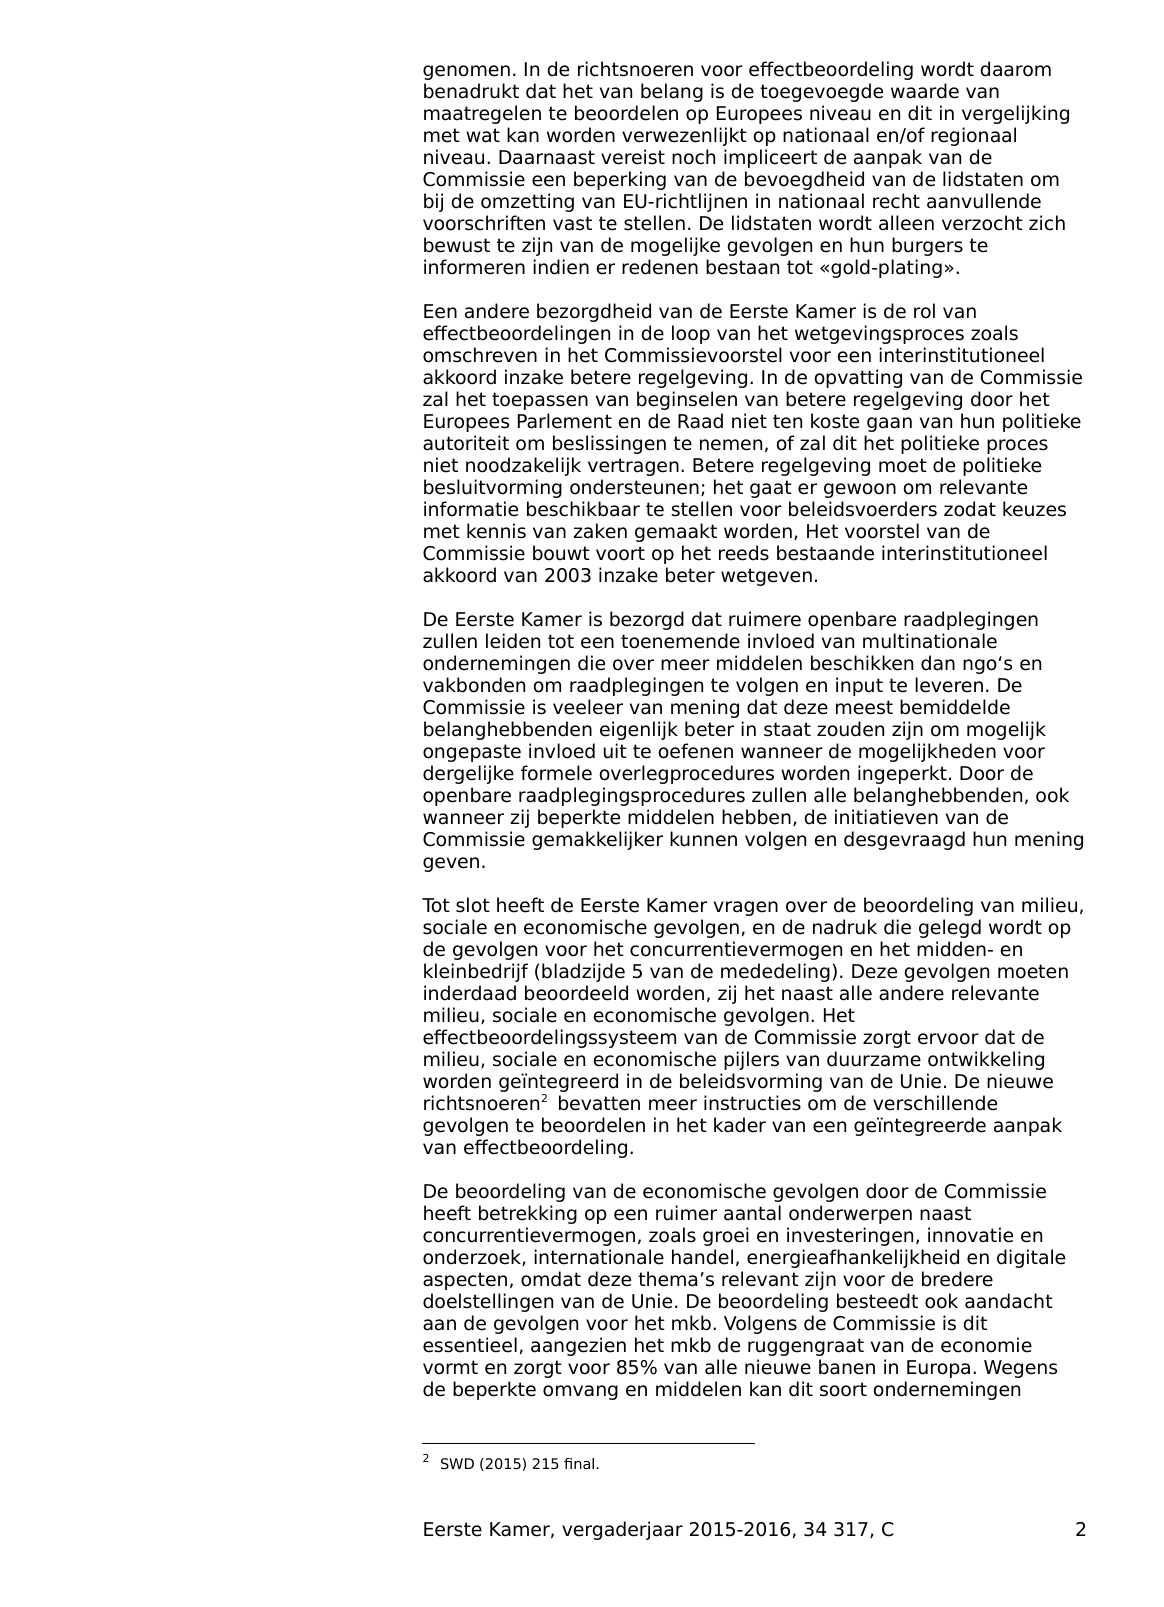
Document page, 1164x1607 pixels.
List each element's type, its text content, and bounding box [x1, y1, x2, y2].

text De beoordeling van de economische gevolgen door de Commissie heeft betrekking op een ruimer aantal onderwerpen naast concurrentievermogen, zoals groei en investeringen, innovatie en onderzoek, internationale handel, energieafhankelijkheid en digitale aspecten, omdat deze thema’s relevant zijn voor de bredere doelstellingen van de Unie. De beoordeling besteedt ook aandacht aan de gevolgen voor het mkb. Volgens de Commissie is dit essentieel, aangezien het mkb de ruggengraat van de economie vormt en zorgt voor 85% van alle nieuwe banen in Europa. Wegens de beperkte omvang en middelen kan dit soort ondernemingen [422, 1181, 1087, 1401]
text SWD (2015) 215 final. [422, 1452, 1087, 1474]
text Tot slot heeft de Eerste Kamer vragen over de beoordeling van milieu, sociale en economische gevolgen, en de nadruk die gelegd wordt op de gevolgen voor het concurrentievermogen en het midden- en kleinbedrijf (bladzijde 5 van de mededeling). Deze gevolgen moeten inderdaad beoordeeld worden, zij het naast alle andere relevante milieu, sociale en economische gevolgen. Het effectbeoordelingssysteem van de Commissie zorgt ervoor dat de milieu, sociale en economische pijlers van duurzame ontwikkeling worden geïntegreerd in de beleidsvorming van de Unie. De nieuwe richtsnoeren bevatten meer instructies om de verschillende gevolgen te beoordelen in het kader van een geïntegreerde aanpak van effectbeoordeling. [422, 895, 1087, 1159]
text Een andere bezorgdheid van de Eerste Kamer is de rol van effectbeoordelingen in de loop van het wetgevingsproces zoals omschreven in het Commissievoorstel voor een interinstitutioneel akkoord inzake betere regelgeving. In de opvatting van de Commissie zal het toepassen van beginselen van betere regelgeving door het Europees Parlement en de Raad niet ten koste gaan van hun politieke autoriteit om beslissingen te nemen, of zal dit het politieke proces niet noodzakelijk vertragen. Betere regelgeving moet de politieke besluitvorming ondersteunen; het gaat er gewoon om relevante informatie beschikbaar te stellen voor beleidsvoerders zodat keuzes met kennis van zaken gemaakt worden, Het voorstel van de Commissie bouwt voort op het reeds bestaande interinstitutioneel akkoord van 2003 inzake beter wetgeven. [422, 301, 1087, 587]
text genomen. In de richtsnoeren voor effectbeoordeling wordt daarom benadrukt dat het van belang is de toegevoegde waarde van maatregelen te beoordelen op Europees niveau en dit in vergelijking met wat kan worden verwezenlijkt op nationaal en/of regionaal niveau. Daarnaast vereist noch impliceert de aanpak van de Commissie een beperking van de bevoegdheid van de lidstaten om bij de omzetting van EU-richtlijnen in nationaal recht aanvullende voorschriften vast te stellen. De lidstaten wordt alleen verzocht zich bewust te zijn van de mogelijke gevolgen en hun burgers te informeren indien er redenen bestaan tot «gold-plating». [422, 59, 1087, 279]
text De Eerste Kamer is bezorgd dat ruimere openbare raadplegingen zullen leiden tot een toenemende invloed van multinationale ondernemingen die over meer middelen beschikken dan ngo‘s en vakbonden om raadplegingen te volgen en input te leveren. De Commissie is veeleer van mening dat deze meest bemiddelde belanghebbenden eigenlijk beter in staat zouden zijn om mogelijk ongepaste invloed uit te oefenen wanneer de mogelijkheden voor dergelijke formele overlegprocedures worden ingeperkt. Door de openbare raadplegingsprocedures zullen alle belanghebbenden, ook wanneer zij beperkte middelen hebben, de initiatieven van de Commissie gemakkelijker kunnen volgen en desgevraagd hun mening geven. [422, 609, 1087, 873]
